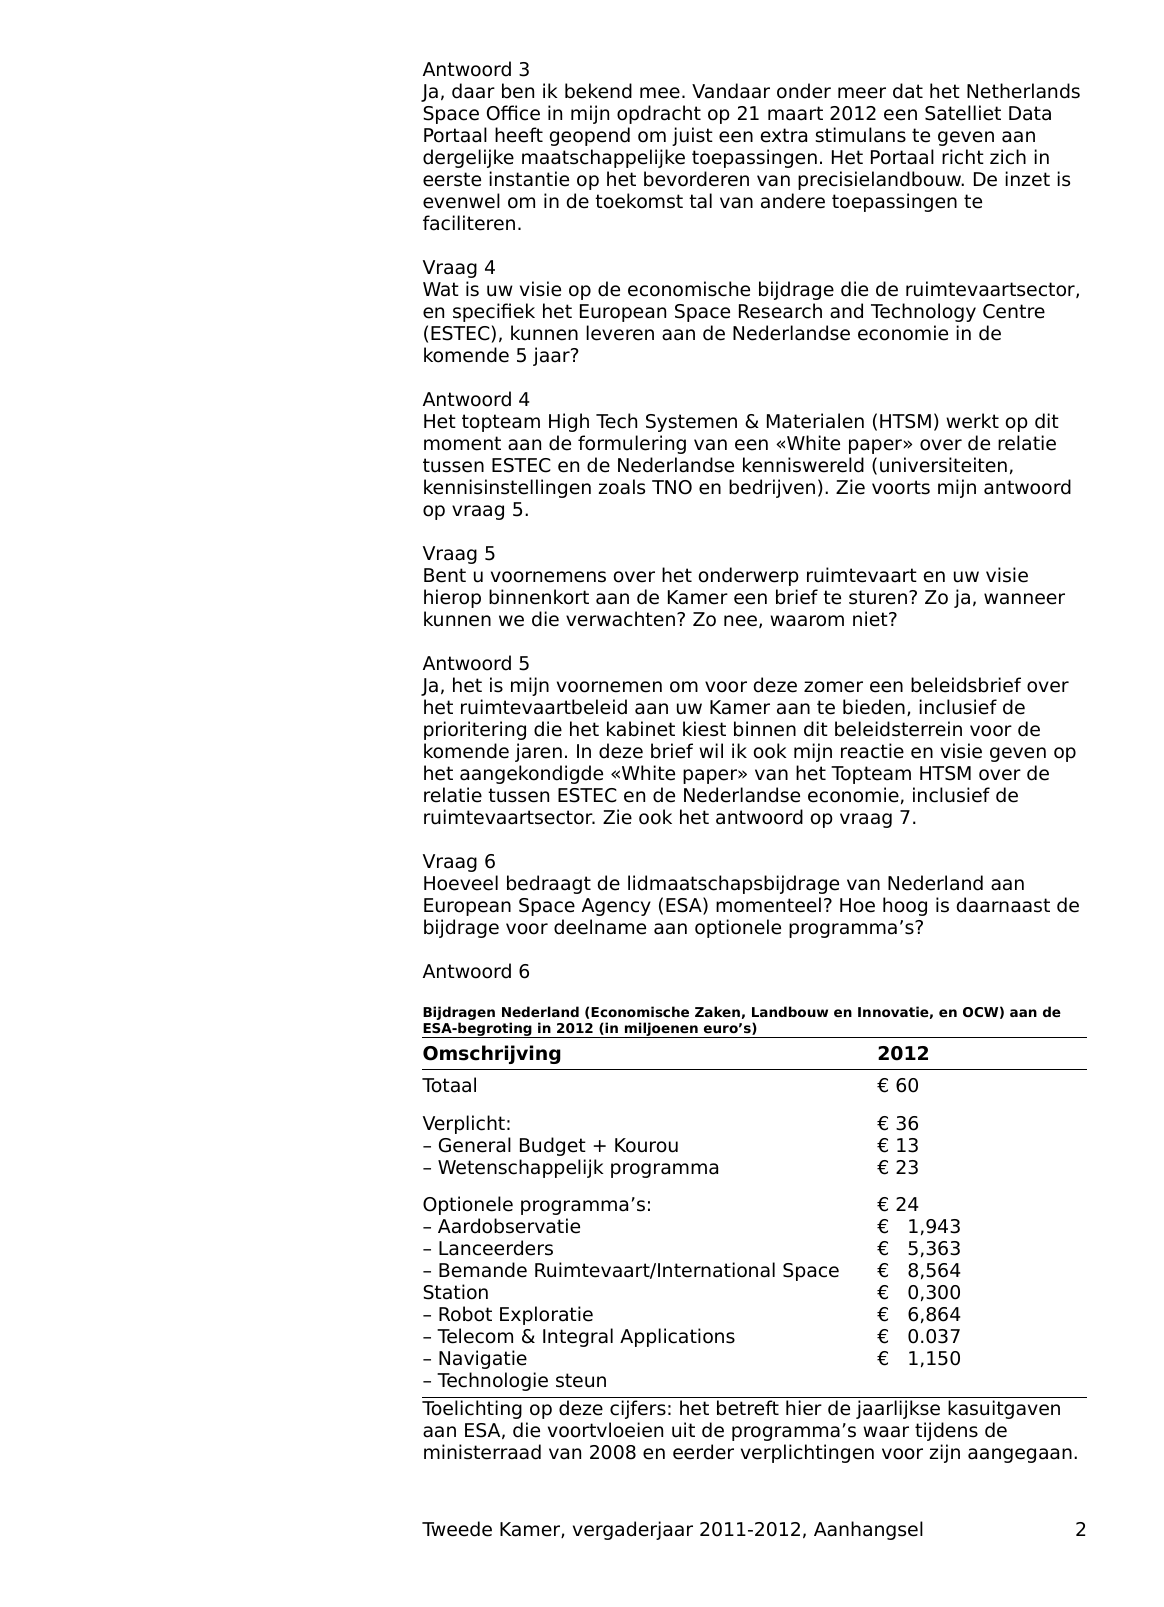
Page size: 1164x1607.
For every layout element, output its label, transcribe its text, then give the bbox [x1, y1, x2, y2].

table_cell € 36 [871, 1113, 1087, 1134]
text Wat is uw visie op de economische bijdrage die de ruimtevaartsector, en specifiek het European Space Research and Technology Centre (ESTEC), kunnen leveren aan de Nederlandse economie in de komende 5 jaar? [422, 279, 1087, 367]
table_cell € 60 [871, 1070, 1087, 1097]
text Vraag 5 [422, 543, 1087, 565]
text Vraag 6 [422, 851, 1087, 873]
table_cell € 1,943 € 5,363 € 8,564 € 0,300 € 6,864 € 0.037 € 1,150 [871, 1216, 1087, 1397]
table_cell Optionele programma’s: [422, 1194, 871, 1216]
table_cell [422, 1097, 871, 1113]
table_cell Totaal [422, 1070, 871, 1097]
text Bent u voornemens over het onderwerp ruimtevaart en uw visie hierop binnenkort aan de Kamer een brief te sturen? Zo ja, wanneer kunnen we die verwachten? Zo nee, waarom niet? [422, 565, 1087, 631]
table_cell € 24 [871, 1194, 1087, 1216]
text Toelichting op deze cijfers: het betreft hier de jaarlijkse kasuitgaven aan ESA, die voortvloeien uit de programma’s waar tijdens de ministerraad van 2008 en eerder verplichtingen voor zijn aangegaan. [422, 1398, 1087, 1464]
text Ja, het is mijn voornemen om voor deze zomer een beleidsbrief over het ruimtevaartbeleid aan uw Kamer aan te bieden, inclusief de prioritering die het kabinet kiest binnen dit beleidsterrein voor de komende jaren. In deze brief wil ik ook mijn reactie en visie geven op het aangekondigde «White paper» van het Topteam HTSM over de relatie tussen ESTEC en de Nederlandse economie, inclusief de ruimtevaartsector. Zie ook het antwoord op vraag 7. [422, 675, 1087, 829]
text Antwoord 6 [422, 961, 1087, 983]
table_cell Omschrijving [422, 1038, 871, 1069]
text Ja, daar ben ik bekend mee. Vandaar onder meer dat het Netherlands Space Office in mijn opdracht op 21 maart 2012 een Satelliet Data Portaal heeft geopend om juist een extra stimulans te geven aan dergelijke maatschappelijke toepassingen. Het Portaal richt zich in eerste instantie op het bevorderen van precisielandbouw. De inzet is evenwel om in de toekomst tal van andere toepassingen te faciliteren. [422, 81, 1087, 235]
text Vraag 4 [422, 257, 1087, 279]
table_cell [871, 1097, 1087, 1113]
table_cell [422, 1179, 871, 1194]
table_cell – Aardobservatie – Lanceerders – Bemande Ruimtevaart/International Space Station – Robot Exploratie – Telecom & Integral Applications – Navigatie – Technologie steun [422, 1216, 871, 1397]
table_cell € 13 € 23 [871, 1135, 1087, 1178]
text Het topteam High Tech Systemen & Materialen (HTSM) werkt op dit moment aan de formulering van een «White paper» over de relatie tussen ESTEC en de Nederlandse kenniswereld (universiteiten, kennisinstellingen zoals TNO en bedrijven). Zie voorts mijn antwoord op vraag 5. [422, 411, 1087, 521]
text Antwoord 4 [422, 389, 1087, 411]
text Antwoord 5 [422, 653, 1087, 675]
text Hoeveel bedraagt de lidmaatschapsbijdrage van Nederland aan European Space Agency (ESA) momenteel? Hoe hoog is daarnaast de bijdrage voor deelname aan optionele programma’s? [422, 873, 1087, 939]
text Antwoord 3 [422, 59, 1087, 81]
table_cell 2012 [871, 1038, 1087, 1069]
table_cell – General Budget + Kourou – Wetenschappelijk programma [422, 1135, 871, 1178]
table_cell Verplicht: [422, 1113, 871, 1134]
table_cell [871, 1179, 1087, 1194]
table_header Bijdragen Nederland (Economische Zaken, Landbouw en Innovatie, en OCW) aan de ESA-begroting in 2012 (in miljoenen euro’s) [422, 1005, 1087, 1037]
